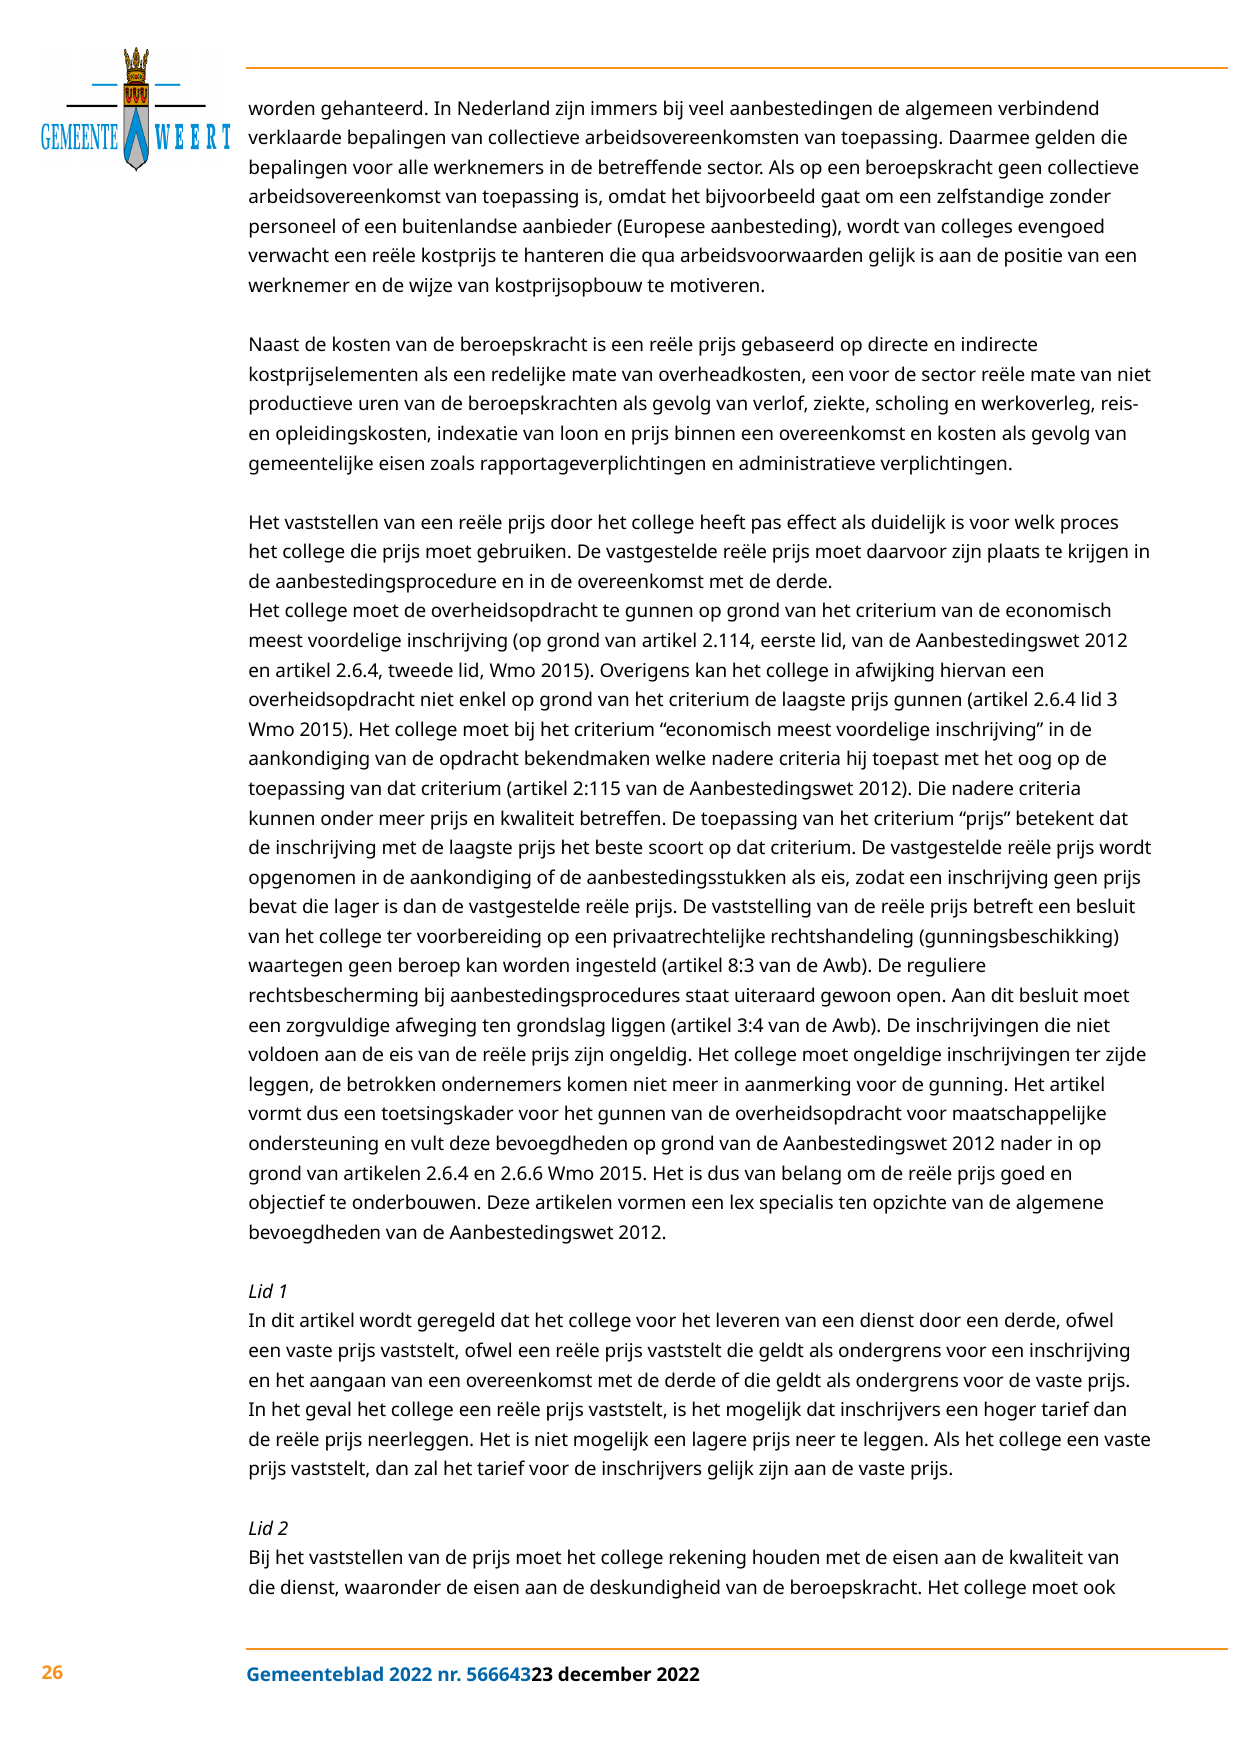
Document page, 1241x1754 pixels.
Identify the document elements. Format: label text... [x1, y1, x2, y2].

text worden gehanteerd. In Nederland zijn immers bij veel aanbestedingen de algemeen verbindend verklaarde bepalingen van collectieve arbeidsovereenkomsten van toepassing. Daarmee gelden die bepalingen voor alle werknemers in de betreffende sector. Als op een beroepskracht geen collectieve arbeidsovereenkomst van toepassing is, omdat het bijvoorbeeld gaat om een zelfstandige zonder personeel of een buitenlandse aanbieder (Europese aanbesteding), wordt van colleges evengoed verwacht een reële kostprijs te hanteren die qua arbeidsvoorwaarden gelijk is aan de positie van een werknemer en de wijze van kostprijsopbouw te motiveren. [248, 95, 1152, 298]
text Het college moet de overheidsopdracht te gunnen op grond van het criterium van de economisch meest voordelige inschrijving (op grond van artikel 2.114, eerste lid, van de Aanbestedingswet 2012 en artikel 2.6.4, tweede lid, Wmo 2015). Overigens kan het college in afwijking hiervan een overheidsopdracht niet enkel op grond van het criterium de laagste prijs gunnen (artikel 2.6.4 lid 3 Wmo 2015). Het college moet bij het criterium “economisch meest voordelige inschrijving” in de aankondiging van de opdracht bekendmaken welke nadere criteria hij toepast met het oog op de toepassing van dat criterium (artikel 2:115 van de Aanbestedingswet 2012). Die nadere criteria kunnen onder meer prijs en kwaliteit betreffen. De toepassing van het criterium “prijs” betekent dat de inschrijving met de laagste prijs het beste scoort op dat criterium. De vastgestelde reële prijs wordt opgenomen in de aankondiging of de aanbestedingsstukken als eis, zodat een inschrijving geen prijs bevat die lager is dan de vastgestelde reële prijs. De vaststelling van de reële prijs betreft een besluit van het college ter voorbereiding op een privaatrechtelijke rechtshandeling (gunningsbeschikking) waartegen geen beroep kan worden ingesteld (artikel 8:3 van de Awb). De reguliere rechtsbescherming bij aanbestedingsprocedures staat uiteraard gewoon open. Aan dit besluit moet een zorgvuldige afweging ten grondslag liggen (artikel 3:4 van de Awb). De inschrijvingen die niet voldoen aan de eis van de reële prijs zijn ongeldig. Het college moet ongeldige inschrijvingen ter zijde leggen, de betrokken ondernemers komen niet meer in aanmerking voor de gunning. Het artikel vormt dus een toetsingskader voor het gunnen van de overheidsopdracht voor maatschappelijke ondersteuning en vult deze bevoegdheden op grond van de Aanbestedingswet 2012 nader in op grond van artikelen 2.6.4 en 2.6.6 Wmo 2015. Het is dus van belang om de reële prijs goed en objectief te onderbouwen. Deze artikelen vormen een lex specialis ten opzichte van de algemene bevoegdheden van de Aanbestedingswet 2012. [248, 598, 1152, 1245]
text Lid 1 [248, 1278, 1152, 1304]
picture [41, 47, 231, 172]
text Lid 2 [248, 1515, 1152, 1541]
text In dit artikel wordt geregeld dat het college voor het leveren van een dienst door een derde, ofwel een vaste prijs vaststelt, ofwel een reële prijs vaststelt die geldt als ondergrens voor een inschrijving en het aangaan van een overeenkomst met de derde of die geldt als ondergrens voor de vaste prijs. In het geval het college een reële prijs vaststelt, is het mogelijk dat inschrijvers een hoger tarief dan de reële prijs neerleggen. Het is niet mogelijk een lagere prijs neer te leggen. Als het college een vaste prijs vaststelt, dan zal het tarief voor de inschrijvers gelijk zijn aan de vaste prijs. [248, 1308, 1152, 1481]
text Bij het vaststellen van de prijs moet het college rekening houden met de eisen aan de kwaliteit van die dienst, waaronder de eisen aan de deskundigheid van de beroepskracht. Het college moet ook [248, 1544, 1152, 1600]
text Het vaststellen van een reële prijs door het college heeft pas effect als duidelijk is voor welk proces het college die prijs moet gebruiken. De vastgestelde reële prijs moet daarvoor zijn plaats te krijgen in de aanbestedingsprocedure en in de overeenkomst met de derde. [248, 509, 1152, 594]
text Naast de kosten van de beroepskracht is een reële prijs gebaseerd op directe en indirecte kostprijselementen als een redelijke mate van overheadkosten, een voor de sector reële mate van niet productieve uren van de beroepskrachten als gevolg van verlof, ziekte, scholing en werkoverleg, reis- en opleidingskosten, indexatie van loon en prijs binnen een overeenkomst en kosten als gevolg van gemeentelijke eisen zoals rapportageverplichtingen en administratieve verplichtingen. [248, 331, 1152, 476]
